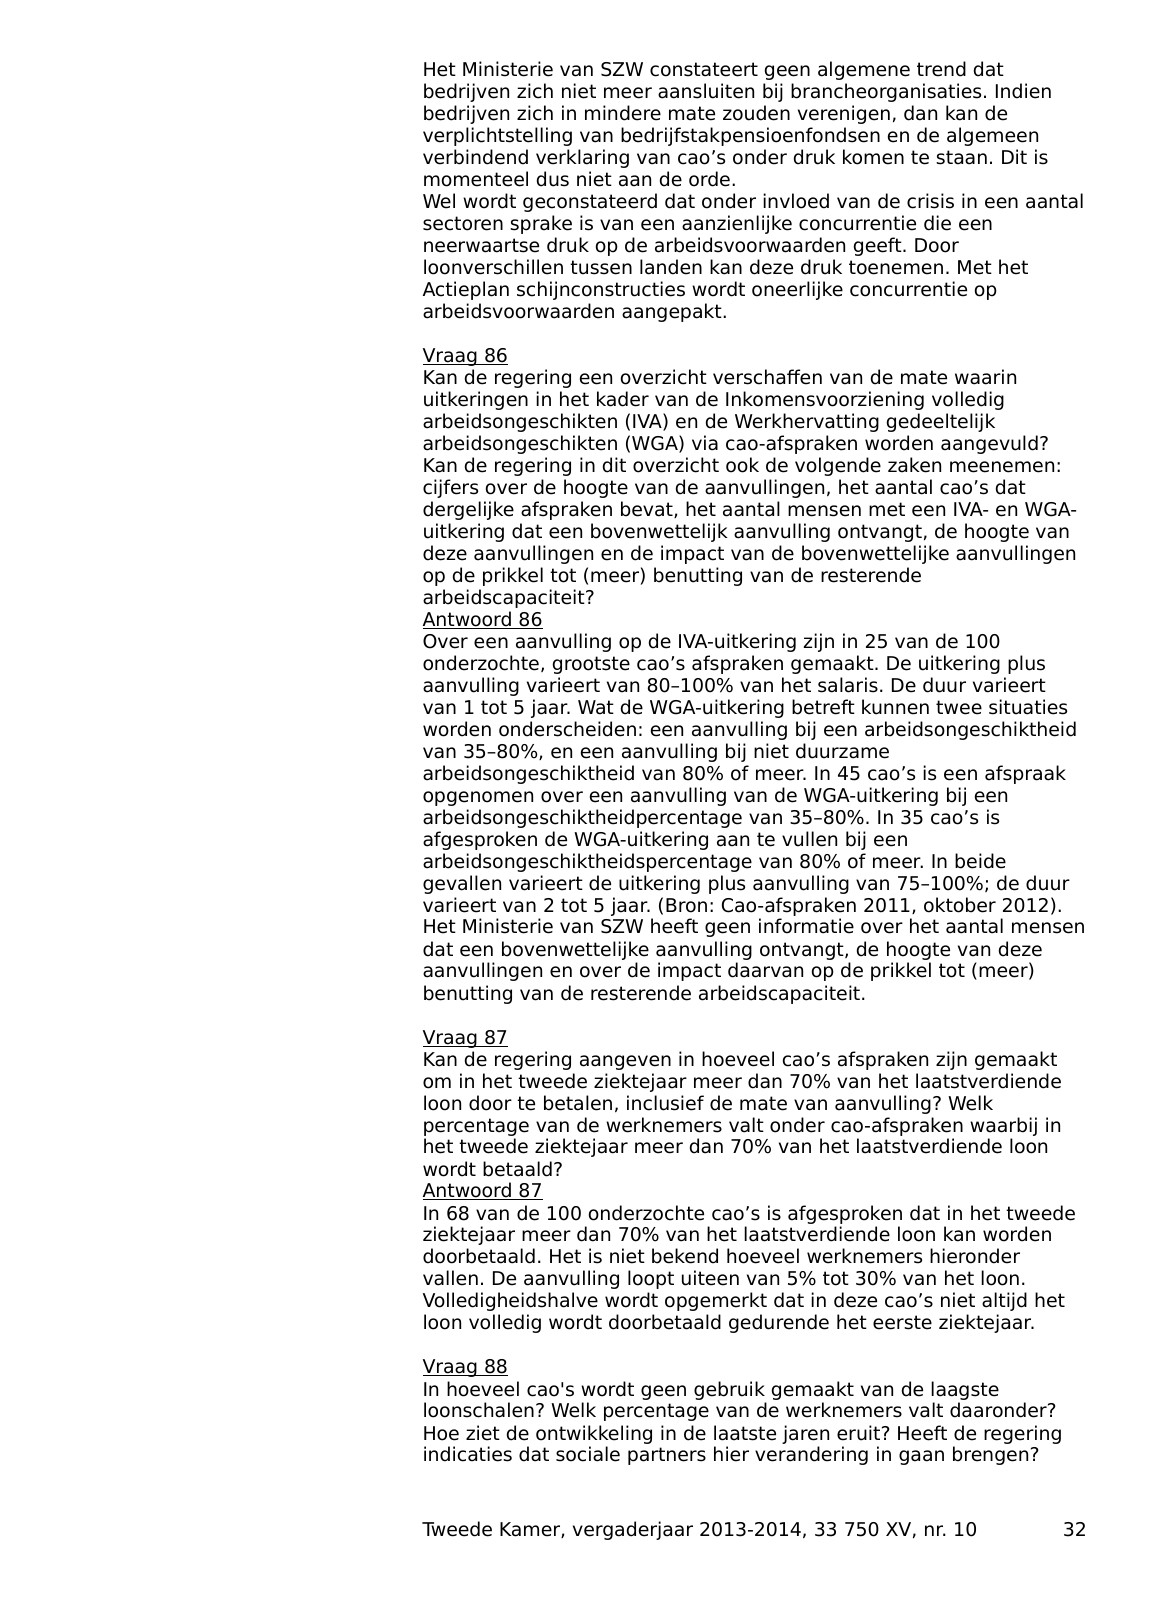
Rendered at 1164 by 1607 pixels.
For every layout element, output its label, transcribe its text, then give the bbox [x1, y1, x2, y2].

text Antwoord 86 [422, 609, 1087, 631]
text In 68 van de 100 onderzochte cao’s is afgesproken dat in het tweede ziektejaar meer dan 70% van het laatstverdiende loon kan worden doorbetaald. Het is niet bekend hoeveel werknemers hieronder vallen. De aanvulling loopt uiteen van 5% tot 30% van het loon. Volledigheidshalve wordt opgemerkt dat in deze cao’s niet altijd het loon volledig wordt doorbetaald gedurende het eerste ziektejaar. [422, 1202, 1087, 1334]
text Het Ministerie van SZW heeft geen informatie over het aantal mensen dat een bovenwettelijke aanvulling ontvangt, de hoogte van deze aanvullingen en over de impact daarvan op de prikkel tot (meer) benutting van de resterende arbeidscapaciteit. [422, 916, 1087, 1004]
text Wel wordt geconstateerd dat onder invloed van de crisis in een aantal sectoren sprake is van een aanzienlijke concurrentie die een neerwaartse druk op de arbeidsvoorwaarden geeft. Door loonverschillen tussen landen kan deze druk toenemen. Met het Actieplan schijnconstructies wordt oneerlijke concurrentie op arbeidsvoorwaarden aangepakt. [422, 191, 1087, 323]
text Kan de regering een overzicht verschaffen van de mate waarin uitkeringen in het kader van de Inkomensvoorziening volledig arbeidsongeschikten (IVA) en de Werkhervatting gedeeltelijk arbeidsongeschikten (WGA) via cao-afspraken worden aangevuld? Kan de regering in dit overzicht ook de volgende zaken meenemen: cijfers over de hoogte van de aanvullingen, het aantal cao’s dat dergelijke afspraken bevat, het aantal mensen met een IVA- en WGA-uitkering dat een bovenwettelijk aanvulling ontvangt, de hoogte van deze aanvullingen en de impact van de bovenwettelijke aanvullingen op de prikkel tot (meer) benutting van de resterende arbeidscapaciteit? [422, 367, 1087, 609]
text Vraag 87 [422, 1027, 1087, 1048]
text Kan de regering aangeven in hoeveel cao’s afspraken zijn gemaakt om in het tweede ziektejaar meer dan 70% van het laatstverdiende loon door te betalen, inclusief de mate van aanvulling? Welk percentage van de werknemers valt onder cao-afspraken waarbij in het tweede ziektejaar meer dan 70% van het laatstverdiende loon wordt betaald? [422, 1048, 1087, 1180]
text Het Ministerie van SZW constateert geen algemene trend dat bedrijven zich niet meer aansluiten bij brancheorganisaties. Indien bedrijven zich in mindere mate zouden verenigen, dan kan de verplichtstelling van bedrijfstakpensioenfondsen en de algemeen verbindend verklaring van cao’s onder druk komen te staan. Dit is momenteel dus niet aan de orde. [422, 59, 1087, 191]
text Vraag 86 [422, 345, 1087, 367]
text Antwoord 87 [422, 1180, 1087, 1202]
text Vraag 88 [422, 1356, 1087, 1378]
text In hoeveel cao's wordt geen gebruik gemaakt van de laagste loonschalen? Welk percentage van de werknemers valt daaronder? Hoe ziet de ontwikkeling in de laatste jaren eruit? Heeft de regering indicaties dat sociale partners hier verandering in gaan brengen? [422, 1378, 1087, 1466]
text Over een aanvulling op de IVA-uitkering zijn in 25 van de 100 onderzochte, grootste cao’s afspraken gemaakt. De uitkering plus aanvulling varieert van 80–100% van het salaris. De duur varieert van 1 tot 5 jaar. Wat de WGA-uitkering betreft kunnen twee situaties worden onderscheiden: een aanvulling bij een arbeidsongeschiktheid van 35–80%, en een aanvulling bij niet duurzame arbeidsongeschiktheid van 80% of meer. In 45 cao’s is een afspraak opgenomen over een aanvulling van de WGA-uitkering bij een arbeidsongeschiktheidpercentage van 35–80%. In 35 cao’s is afgesproken de WGA-uitkering aan te vullen bij een arbeidsongeschiktheidspercentage van 80% of meer. In beide gevallen varieert de uitkering plus aanvulling van 75–100%; de duur varieert van 2 tot 5 jaar. (Bron: Cao-afspraken 2011, oktober 2012). [422, 631, 1087, 916]
